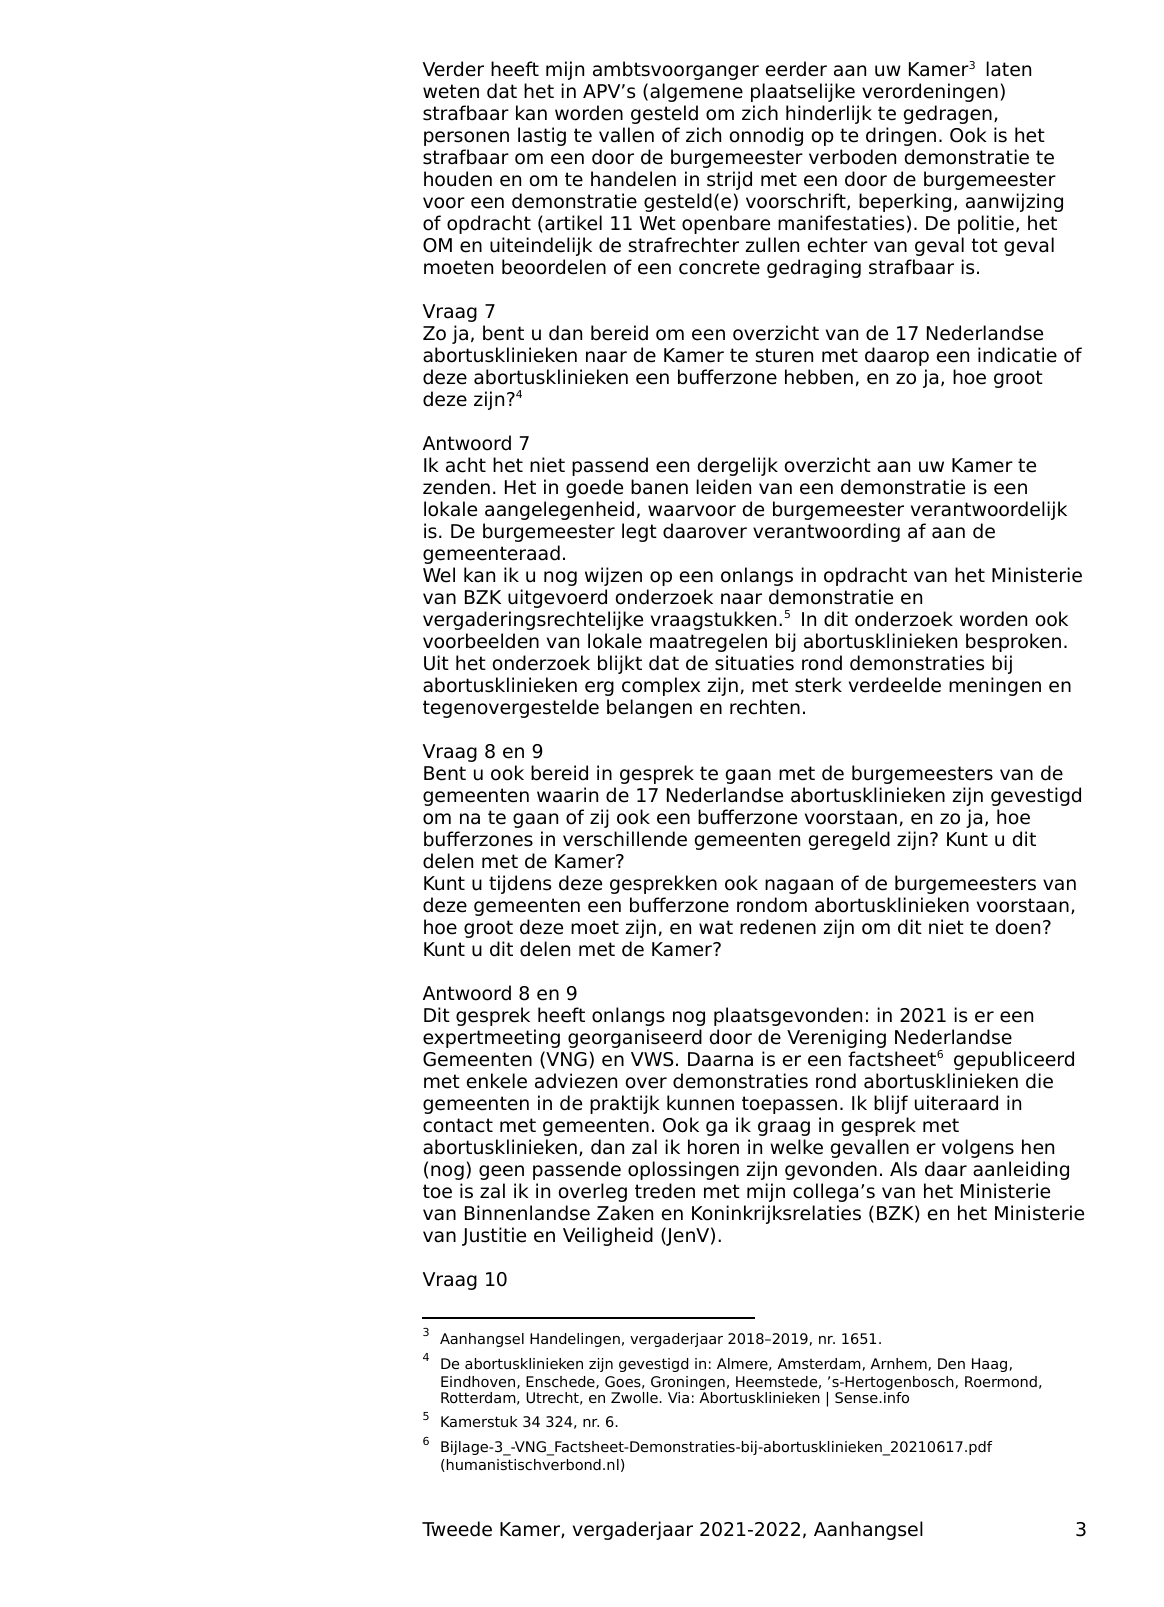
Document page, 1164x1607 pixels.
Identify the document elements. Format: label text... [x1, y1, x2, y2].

text Vraag 10 [422, 1269, 1087, 1291]
text De abortusklinieken zijn gevestigd in: Almere, Amsterdam, Arnhem, Den Haag, Eindhoven, Enschede, Goes, Groningen, Heemstede, ’s-Hertogenbosch, Roermond, Rotterdam, Utrecht, en Zwolle. Via: Abortusklinieken | Sense.info [422, 1352, 1087, 1407]
text Zo ja, bent u dan bereid om een overzicht van de 17 Nederlandse abortusklinieken naar de Kamer te sturen met daarop een indicatie of deze abortusklinieken een bufferzone hebben, en zo ja, hoe groot deze zijn? [422, 323, 1087, 411]
text Aanhangsel Handelingen, vergaderjaar 2018–2019, nr. 1651. [422, 1327, 1087, 1349]
text Vraag 8 en 9 [422, 741, 1087, 763]
text Antwoord 7 [422, 433, 1087, 455]
text Kamerstuk 34 324, nr. 6. [422, 1410, 1087, 1432]
text Vraag 7 [422, 301, 1087, 323]
text Dit gesprek heeft onlangs nog plaatsgevonden: in 2021 is er een expertmeeting georganiseerd door de Vereniging Nederlandse Gemeenten (VNG) en VWS. Daarna is er een factsheet gepubliceerd met enkele adviezen over demonstraties rond abortusklinieken die gemeenten in de praktijk kunnen toepassen. Ik blijf uiteraard in contact met gemeenten. Ook ga ik graag in gesprek met abortusklinieken, dan zal ik horen in welke gevallen er volgens hen (nog) geen passende oplossingen zijn gevonden. Als daar aanleiding toe is zal ik in overleg treden met mijn collega’s van het Ministerie van Binnenlandse Zaken en Koninkrijksrelaties (BZK) en het Ministerie van Justitie en Veiligheid (JenV). [422, 1005, 1087, 1247]
text Bijlage-3_-VNG_Factsheet-Demonstraties-bij-abortusklinieken_20210617.pdf (humanistischverbond.nl) [422, 1435, 1087, 1474]
text Kunt u tijdens deze gesprekken ook nagaan of de burgemeesters van deze gemeenten een bufferzone rondom abortusklinieken voorstaan, hoe groot deze moet zijn, en wat redenen zijn om dit niet te doen? Kunt u dit delen met de Kamer? [422, 873, 1087, 961]
text Bent u ook bereid in gesprek te gaan met de burgemeesters van de gemeenten waarin de 17 Nederlandse abortusklinieken zijn gevestigd om na te gaan of zij ook een bufferzone voorstaan, en zo ja, hoe bufferzones in verschillende gemeenten geregeld zijn? Kunt u dit delen met de Kamer? [422, 763, 1087, 873]
text Antwoord 8 en 9 [422, 983, 1087, 1005]
text Wel kan ik u nog wijzen op een onlangs in opdracht van het Ministerie van BZK uitgevoerd onderzoek naar demonstratie en vergaderingsrechtelijke vraagstukken. In dit onderzoek worden ook voorbeelden van lokale maatregelen bij abortusklinieken besproken. Uit het onderzoek blijkt dat de situaties rond demonstraties bij abortusklinieken erg complex zijn, met sterk verdeelde meningen en tegenovergestelde belangen en rechten. [422, 565, 1087, 719]
text Verder heeft mijn ambtsvoorganger eerder aan uw Kamer laten weten dat het in APV’s (algemene plaatselijke verordeningen) strafbaar kan worden gesteld om zich hinderlijk te gedragen, personen lastig te vallen of zich onnodig op te dringen. Ook is het strafbaar om een door de burgemeester verboden demonstratie te houden en om te handelen in strijd met een door de burgemeester voor een demonstratie gesteld(e) voorschrift, beperking, aanwijzing of opdracht (artikel 11 Wet openbare manifestaties). De politie, het OM en uiteindelijk de strafrechter zullen echter van geval tot geval moeten beoordelen of een concrete gedraging strafbaar is. [422, 59, 1087, 279]
text Ik acht het niet passend een dergelijk overzicht aan uw Kamer te zenden. Het in goede banen leiden van een demonstratie is een lokale aangelegenheid, waarvoor de burgemeester verantwoordelijk is. De burgemeester legt daarover verantwoording af aan de gemeenteraad. [422, 455, 1087, 565]
